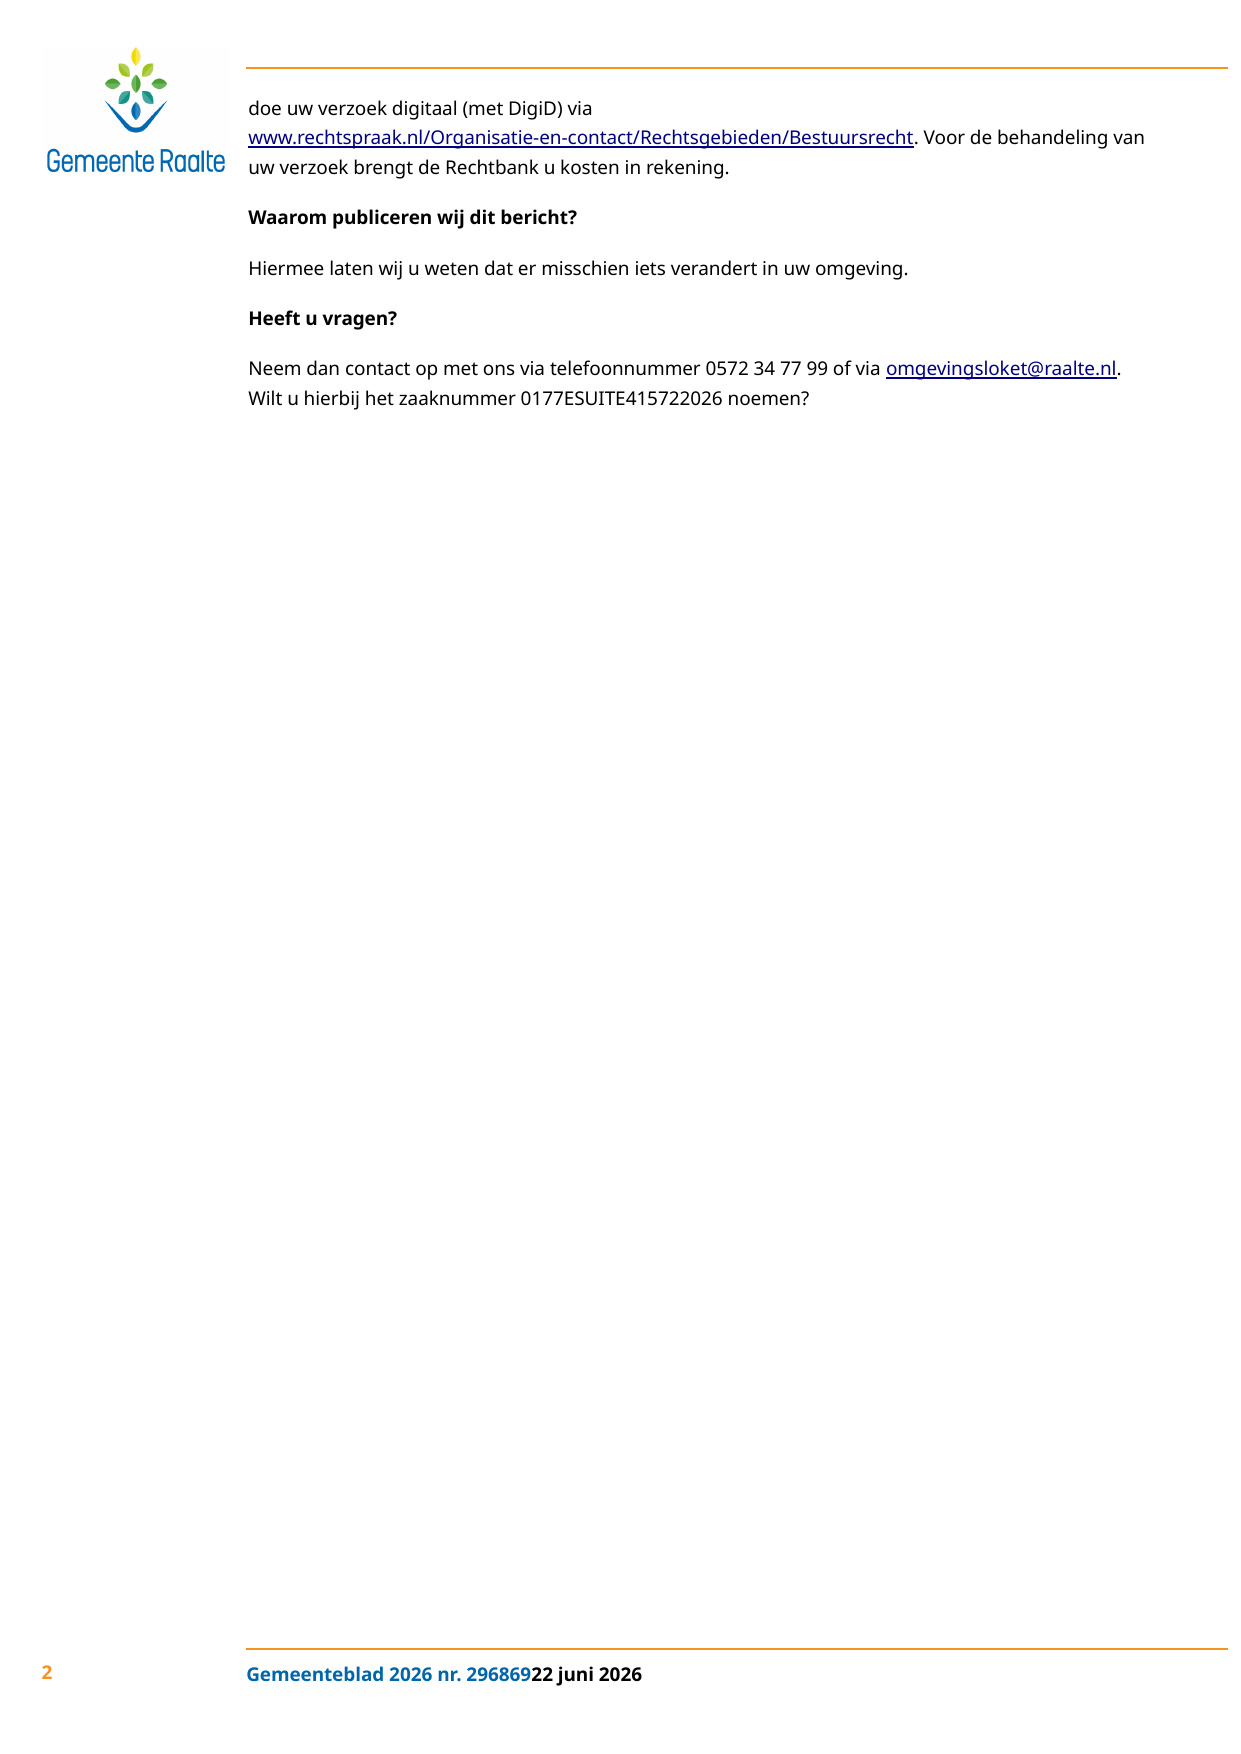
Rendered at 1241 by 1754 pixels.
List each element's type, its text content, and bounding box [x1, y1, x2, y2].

text doe uw verzoek digitaal (met DigiD) via www.rechtspraak.nl/Organisatie-en-contact/Rechtsgebieden/Bestuursrecht. Voor de behandeling van uw verzoek brengt de Rechtbank u kosten in rekening. [248, 95, 1152, 180]
text Heeft u vragen? [248, 305, 1152, 331]
picture [41, 47, 231, 172]
text Neem dan contact op met ons via telefoonnummer 0572 34 77 99 of via omgevingsloket@raalte.nl. Wilt u hierbij het zaaknummer 0177ESUITE415722026 noemen? [248, 356, 1152, 411]
text Hiermee laten wij u weten dat er misschien iets verandert in uw omgeving. [248, 255, 1152, 281]
text Waarom publiceren wij dit bericht? [248, 204, 1152, 230]
